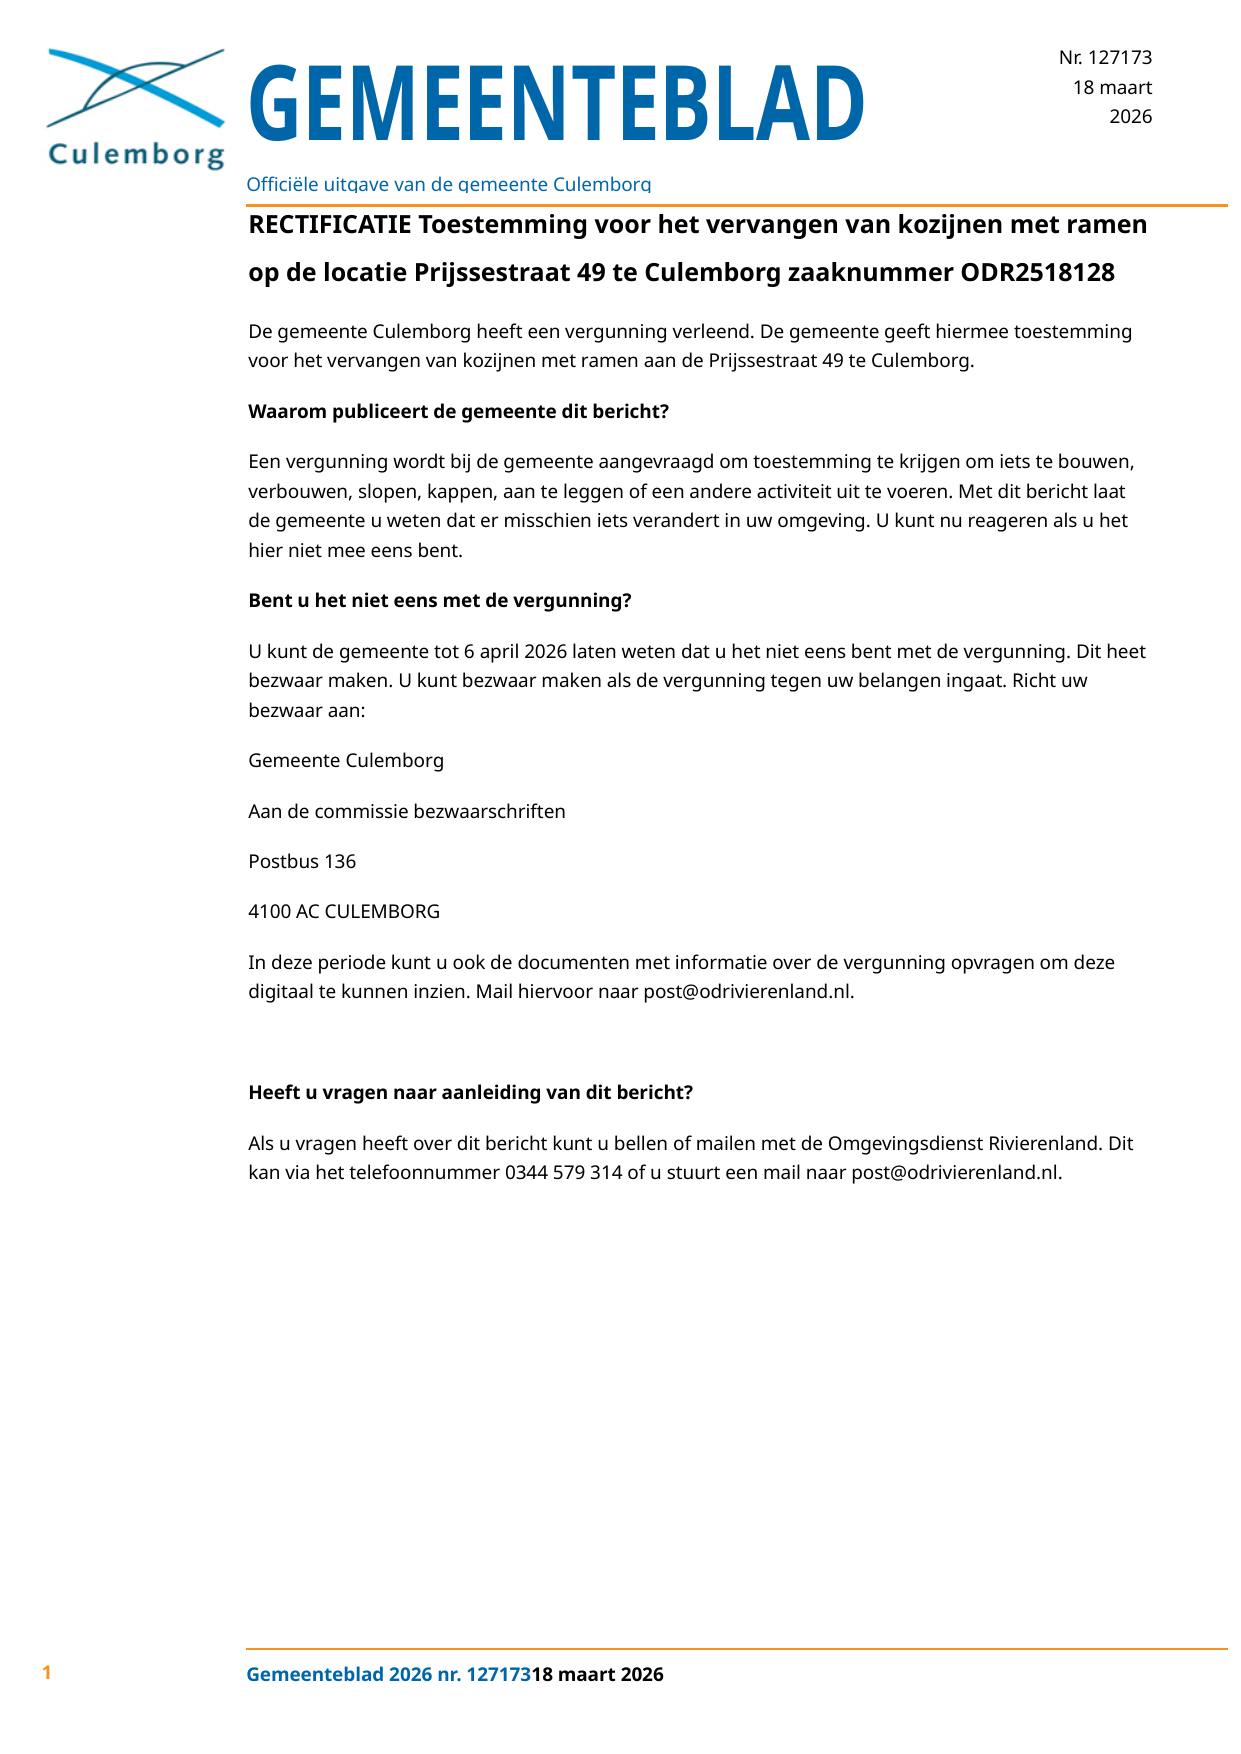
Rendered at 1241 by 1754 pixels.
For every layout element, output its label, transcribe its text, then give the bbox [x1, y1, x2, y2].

picture [41, 47, 231, 172]
text Waarom publiceert de gemeente dit bericht? [248, 398, 1152, 424]
text Postbus 136 [248, 848, 1152, 874]
text 4100 AC CULEMBORG [248, 899, 1152, 924]
text Een vergunning wordt bij de gemeente aangevraagd om toestemming te krijgen om iets te bouwen, verbouwen, slopen, kappen, aan te leggen of een andere activiteit uit te voeren. Met dit bericht laat de gemeente u weten dat er misschien iets verandert in uw omgeving. U kunt nu reageren als u het hier niet mee eens bent. [248, 448, 1152, 563]
text U kunt de gemeente tot 6 april 2026 laten weten dat u het niet eens bent met de vergunning. Dit heet bezwaar maken. U kunt bezwaar maken als de vergunning tegen uw belangen ingaat. Richt uw bezwaar aan: [248, 638, 1152, 723]
text Bent u het niet eens met de vergunning? [248, 587, 1152, 613]
text Heeft u vragen naar aanleiding van dit bericht? [248, 1079, 1152, 1105]
text Als u vragen heeft over dit bericht kunt u bellen of mailen met de Omgevingsdienst Rivierenland. Dit kan via het telefoonnummer 0344 579 314 of u stuurt een mail naar post@odrivierenland.nl. [248, 1130, 1152, 1185]
text In deze periode kunt u ook de documenten met informatie over de vergunning opvragen om deze digitaal te kunnen inzien. Mail hiervoor naar post@odrivierenland.nl. [248, 949, 1152, 1004]
text RECTIFICATIE Toestemming voor het vervangen van kozijnen met ramen op de locatie Prijssestraat 49 te Culemborg zaaknummer ODR2518128 [248, 207, 1152, 288]
text De gemeente Culemborg heeft een vergunning verleend. De gemeente geeft hiermee toestemming voor het vervangen van kozijnen met ramen aan de Prijssestraat 49 te Culemborg. [248, 318, 1152, 373]
text Aan de commissie bezwaarschriften [248, 798, 1152, 824]
text Gemeente Culemborg [248, 747, 1152, 773]
